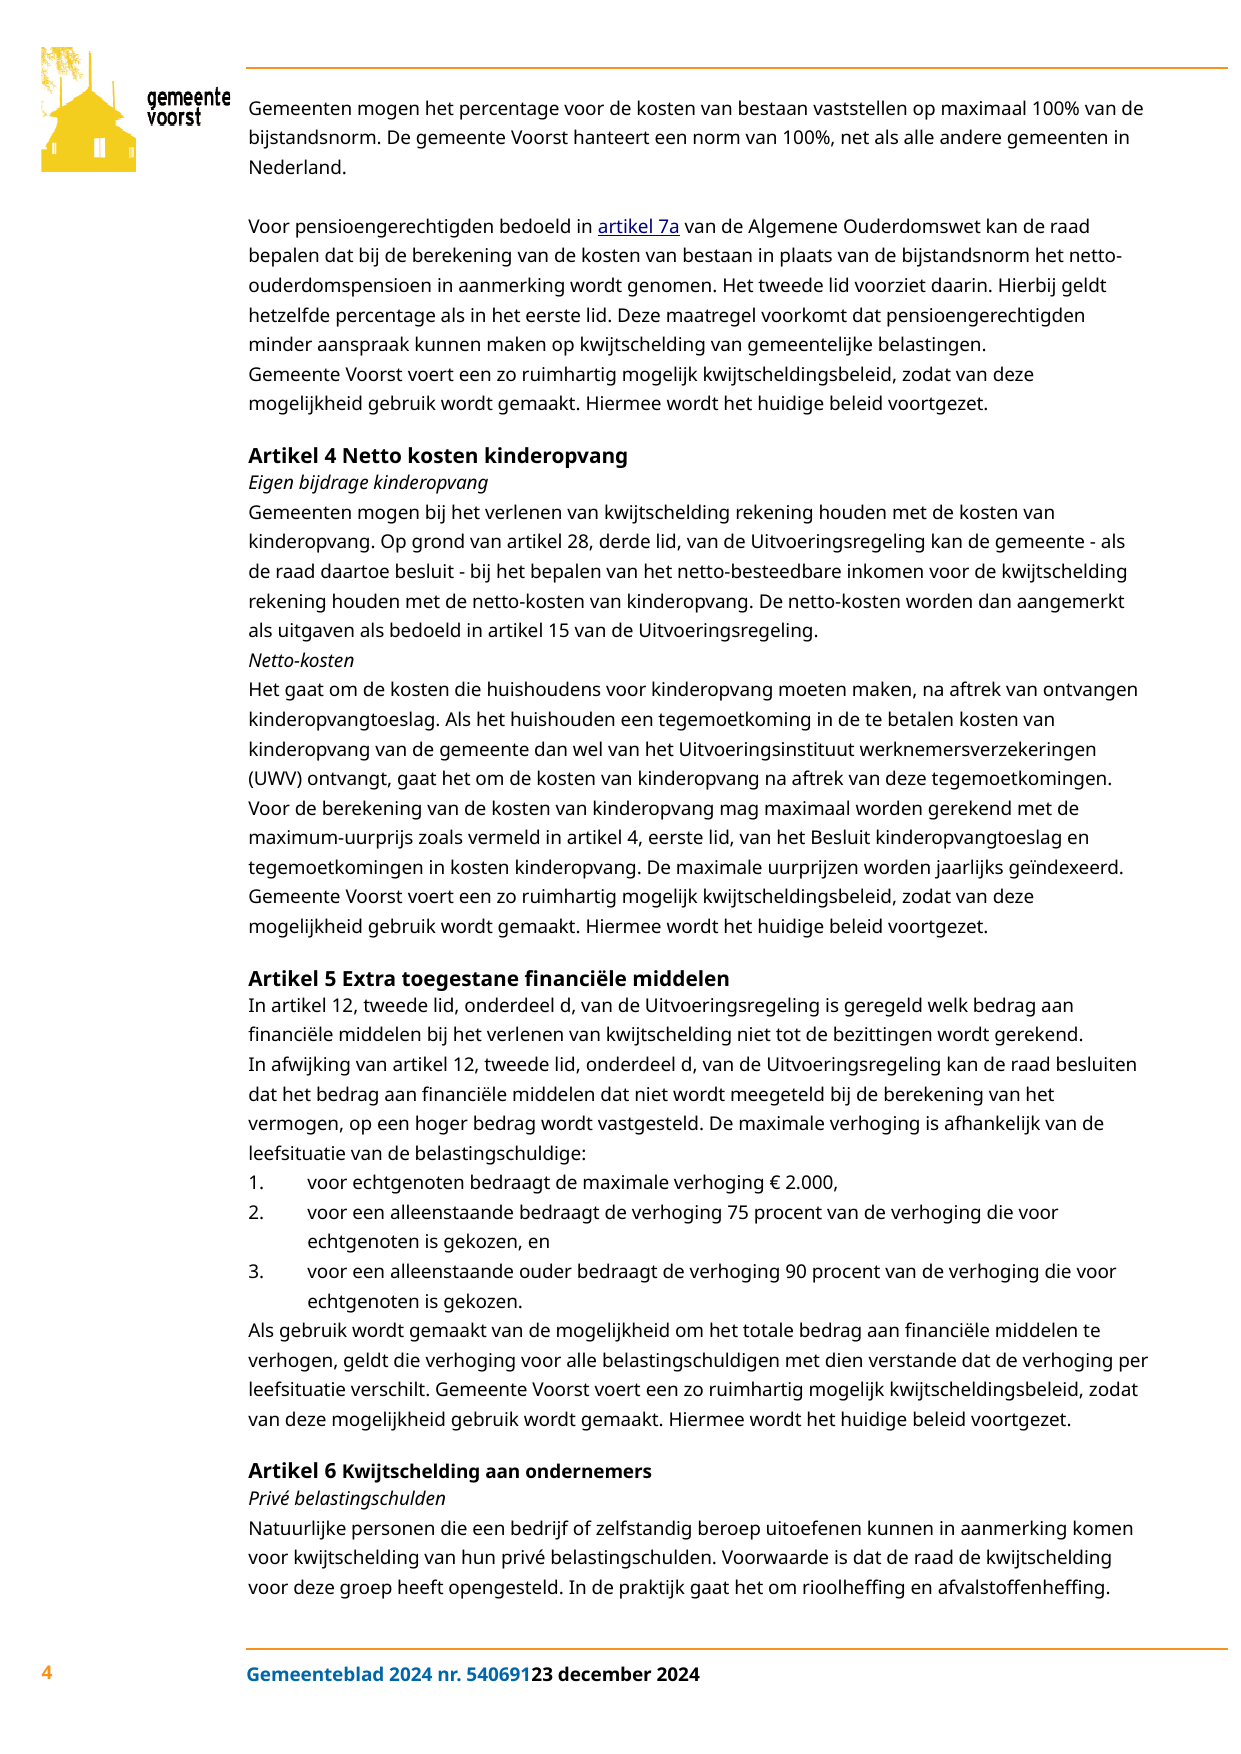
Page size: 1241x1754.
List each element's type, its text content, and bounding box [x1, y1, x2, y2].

text Het gaat om de kosten die huishoudens voor kinderopvang moeten maken, na aftrek van ontvangen kinderopvangtoeslag. Als het huishouden een tegemoetkoming in de te betalen kosten van kinderopvang van de gemeente dan wel van het Uitvoeringsinstituut werknemersverzekeringen (UWV) ontvangt, gaat het om de kosten van kinderopvang na aftrek van deze tegemoetkomingen. [248, 677, 1152, 791]
text Gemeente Voorst voert een zo ruimhartig mogelijk kwijtscheldingsbeleid, zodat van deze mogelijkheid gebruik wordt gemaakt. Hiermee wordt het huidige beleid voortgezet. [248, 361, 1152, 416]
text In afwijking van artikel 12, tweede lid, onderdeel d, van de Uitvoeringsregeling kan de raad besluiten dat het bedrag aan financiële middelen dat niet wordt meegeteld bij de berekening van het vermogen, op een hoger bedrag wordt vastgesteld. De maximale verhoging is afhankelijk van de leefsituatie van de belastingschuldige: [248, 1051, 1152, 1166]
picture [41, 47, 231, 172]
text In artikel 12, tweede lid, onderdeel d, van de Uitvoeringsregeling is geregeld welk bedrag aan financiële middelen bij het verlenen van kwijtschelding niet tot de bezittingen wordt gerekend. [248, 992, 1152, 1047]
text Voor pensioengerechtigden bedoeld in artikel 7a van de Algemene Ouderdomswet kan de raad bepalen dat bij de berekening van de kosten van bestaan in plaats van de bijstandsnorm het netto-ouderdomspensioen in aanmerking wordt genomen. Het tweede lid voorziet daarin. Hierbij geldt hetzelfde percentage als in het eerste lid. Deze maatregel voorkomt dat pensioengerechtigden minder aanspraak kunnen maken op kwijtschelding van gemeentelijke belastingen. [248, 213, 1152, 357]
text Artikel 4 Netto kosten kinderopvang [248, 441, 1152, 469]
text Gemeenten mogen bij het verlenen van kwijtschelding rekening houden met de kosten van kinderopvang. Op grond van artikel 28, derde lid, van de Uitvoeringsregeling kan de gemeente - als de raad daartoe besluit - bij het bepalen van het netto-besteedbare inkomen voor de kwijtschelding rekening houden met de netto-kosten van kinderopvang. De netto-kosten worden dan aangemerkt als uitgaven als bedoeld in artikel 15 van de Uitvoeringsregeling. [248, 499, 1152, 643]
text Natuurlijke personen die een bedrijf of zelfstandig beroep uitoefenen kunnen in aanmerking komen voor kwijtschelding van hun privé belastingschulden. Voorwaarde is dat de raad de kwijtschelding voor deze groep heeft opengesteld. In de praktijk gaat het om rioolheffing en afvalstoffenheffing. [248, 1515, 1152, 1599]
list voor een alleenstaande bedraagt de verhoging 75 procent van de verhoging die voor echtgenoten is gekozen, en [248, 1199, 1152, 1254]
text Eigen bijdrage kinderopvang [248, 469, 1152, 495]
text Artikel 5 Extra toegestane financiële middelen [248, 964, 1152, 992]
text Gemeenten mogen het percentage voor de kosten van bestaan vaststellen op maximaal 100% van de bijstandsnorm. De gemeente Voorst hanteert een norm van 100%, net als alle andere gemeenten in Nederland. [248, 95, 1152, 180]
text Privé belastingschulden [248, 1485, 1152, 1511]
text Voor de berekening van de kosten van kinderopvang mag maximaal worden gerekend met de maximum-uurprijs zoals vermeld in artikel 4, eerste lid, van het Besluit kinderopvangtoeslag en tegemoetkomingen in kosten kinderopvang. De maximale uurprijzen worden jaarlijks geïndexeerd. [248, 795, 1152, 880]
list voor een alleenstaande ouder bedraagt de verhoging 90 procent van de verhoging die voor echtgenoten is gekozen. [248, 1258, 1152, 1314]
text Artikel 6 Kwijtschelding aan ondernemers [248, 1457, 1152, 1485]
text Gemeente Voorst voert een zo ruimhartig mogelijk kwijtscheldingsbeleid, zodat van deze mogelijkheid gebruik wordt gemaakt. Hiermee wordt het huidige beleid voortgezet. [248, 884, 1152, 939]
list voor echtgenoten bedraagt de maximale verhoging € 2.000, [248, 1169, 1152, 1195]
text Netto-kosten [248, 647, 1152, 673]
text Als gebruik wordt gemaakt van de mogelijkheid om het totale bedrag aan financiële middelen te verhogen, geldt die verhoging voor alle belastingschuldigen met dien verstande dat de verhoging per leefsituatie verschilt. Gemeente Voorst voert een zo ruimhartig mogelijk kwijtscheldingsbeleid, zodat van deze mogelijkheid gebruik wordt gemaakt. Hiermee wordt het huidige beleid voortgezet. [248, 1317, 1152, 1432]
